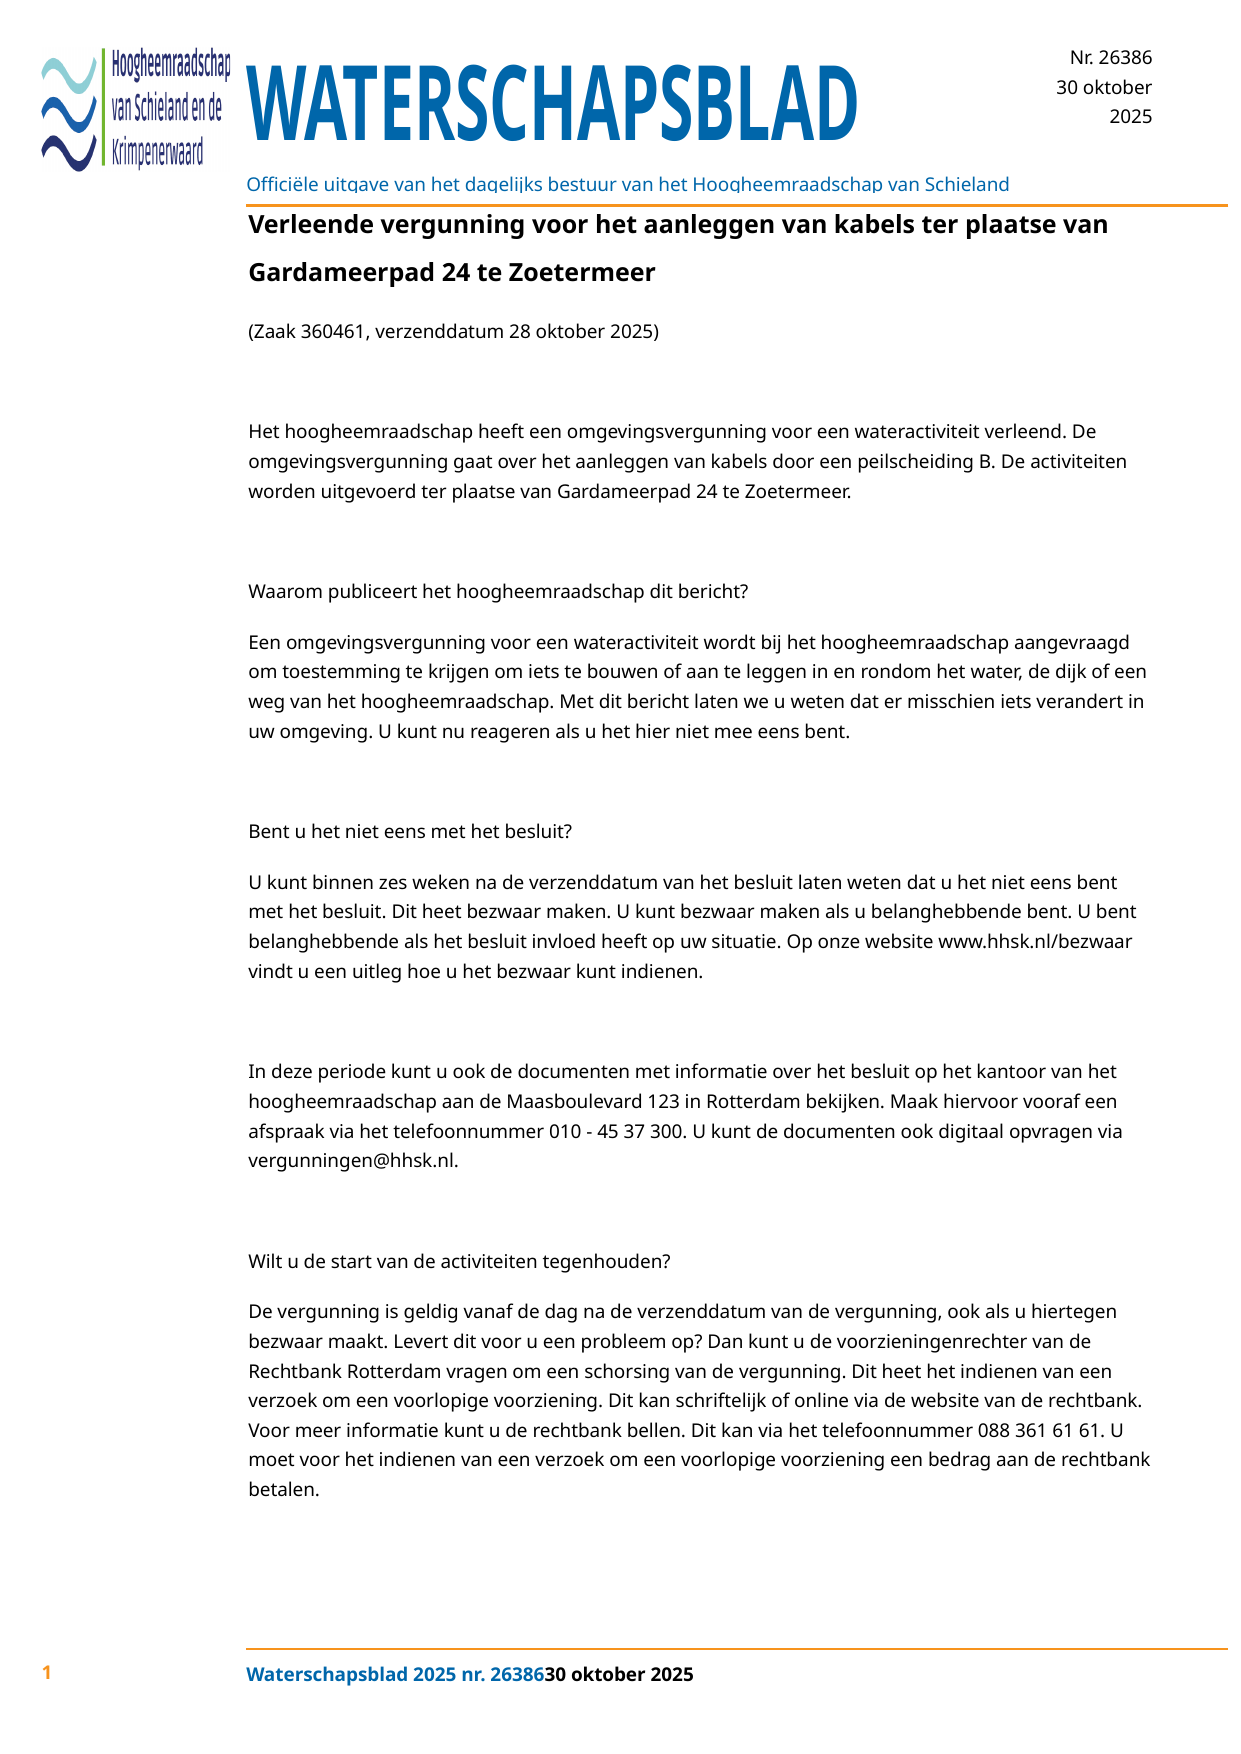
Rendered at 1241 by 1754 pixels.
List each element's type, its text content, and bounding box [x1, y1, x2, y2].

text Een omgevingsvergunning voor een wateractiviteit wordt bij het hoogheemraadschap aangevraagd om toestemming te krijgen om iets te bouwen of aan te leggen in en rondom het water, de dijk of een weg van het hoogheemraadschap. Met dit bericht laten we u weten dat er misschien iets verandert in uw omgeving. U kunt nu reageren als u het hier niet mee eens bent. [248, 629, 1152, 744]
text Wilt u de start van de activiteiten tegenhouden? [248, 1248, 1152, 1274]
text Het hoogheemraadschap heeft een omgevingsvergunning voor een wateractiviteit verleend. De omgevingsvergunning gaat over het aanleggen van kabels door een peilscheiding B. De activiteiten worden uitgevoerd ter plaatse van Gardameerpad 24 te Zoetermeer. [248, 419, 1152, 504]
text Waarom publiceert het hoogheemraadschap dit bericht? [248, 579, 1152, 604]
text In deze periode kunt u ook de documenten met informatie over het besluit op het kantoor van het hoogheemraadschap aan de Maasboulevard 123 in Rotterdam bekijken. Maak hiervoor vooraf een afspraak via het telefoonnummer 010 - 45 37 300. U kunt de documenten ook digitaal opvragen via vergunningen@hhsk.nl. [248, 1059, 1152, 1173]
text U kunt binnen zes weken na de verzenddatum van het besluit laten weten dat u het niet eens bent met het besluit. Dit heet bezwaar maken. U kunt bezwaar maken als u belanghebbende bent. U bent belanghebbende als het besluit invloed heeft op uw situatie. Op onze website www.hhsk.nl/bezwaar vindt u een uitleg hoe u het bezwaar kunt indienen. [248, 869, 1152, 984]
text Verleende vergunning voor het aanleggen van kabels ter plaatse van Gardameerpad 24 te Zoetermeer [248, 207, 1152, 288]
text Bent u het niet eens met het besluit? [248, 819, 1152, 844]
text De vergunning is geldig vanaf de dag na de verzenddatum van de vergunning, ook als u hiertegen bezwaar maakt. Levert dit voor u een probleem op? Dan kunt u de voorzieningenrechter van de Rechtbank Rotterdam vragen om een schorsing van de vergunning. Dit heet het indienen van een verzoek om een voorlopige voorziening. Dit kan schriftelijk of online via de website van de rechtbank. Voor meer informatie kunt u de rechtbank bellen. Dit kan via het telefoonnummer 088 361 61 61. U moet voor het indienen van een verzoek om een voorlopige voorziening een bedrag aan de rechtbank betalen. [248, 1299, 1152, 1502]
picture [41, 47, 231, 172]
text (Zaak 360461, verzenddatum 28 oktober 2025) [248, 318, 1152, 344]
